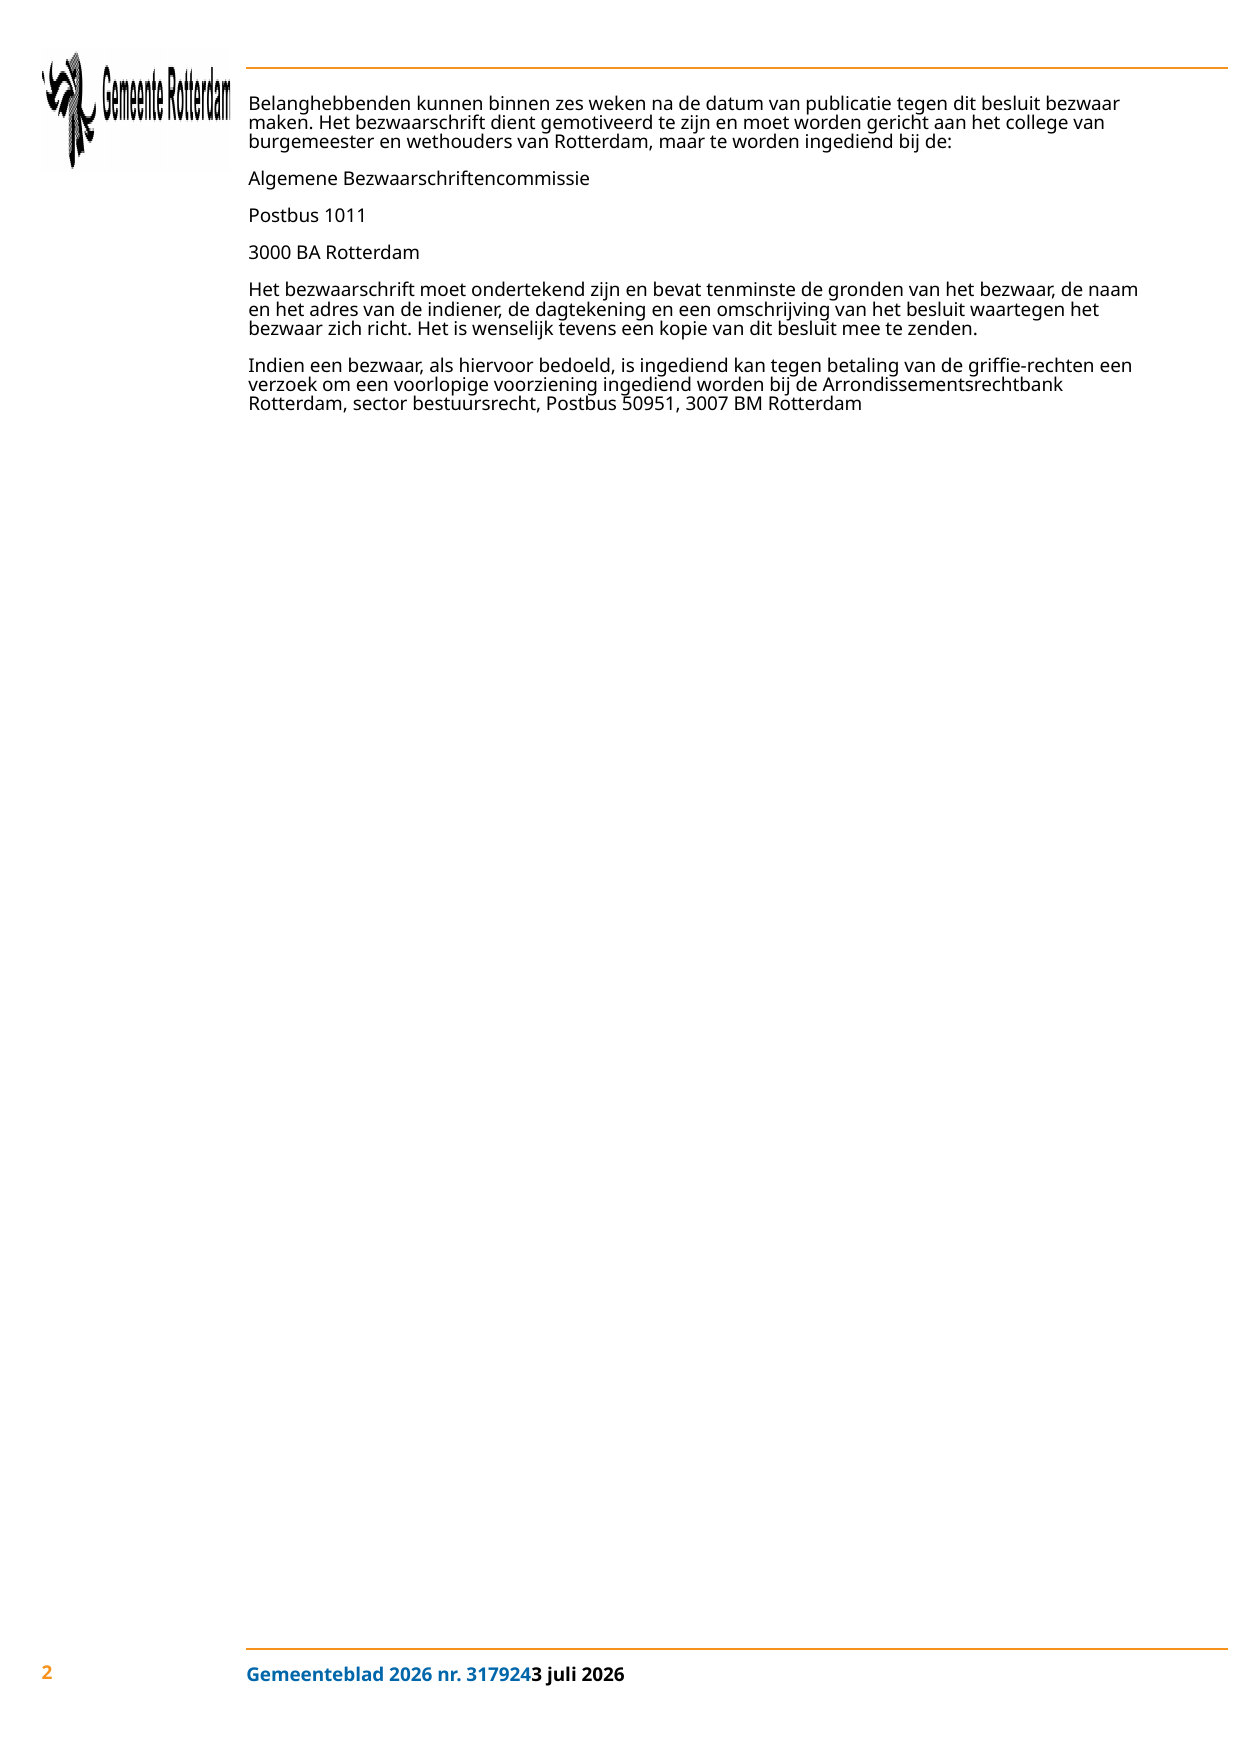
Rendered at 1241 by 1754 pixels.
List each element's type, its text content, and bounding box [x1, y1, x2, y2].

picture [41, 47, 231, 172]
text Algemene Bezwaarschriftencommissie [248, 170, 1152, 189]
text 3000 BA Rotterdam [248, 244, 1152, 263]
text Het bezwaarschrift moet ondertekend zijn en bevat tenminste de gronden van het bezwaar, de naam en het adres van de indiener, de dagtekening en een omschrijving van het besluit waartegen het bezwaar zich richt. Het is wenselijk tevens een kopie van dit besluit mee te zenden. [248, 281, 1152, 339]
text Belanghebbenden kunnen binnen zes weken na de datum van publicatie tegen dit besluit bezwaar maken. Het bezwaarschrift dient gemotiveerd te zijn en moet worden gericht aan het college van burgemeester en wethouders van Rotterdam, maar te worden ingediend bij de: [248, 95, 1152, 153]
text Postbus 1011 [248, 207, 1152, 227]
text Indien een bezwaar, als hiervoor bedoeld, is ingediend kan tegen betaling van de griffie-rechten een verzoek om een voorlopige voorziening ingediend worden bij de Arrondissementsrechtbank Rotterdam, sector bestuursrecht, Postbus 50951, 3007 BM Rotterdam [248, 357, 1152, 414]
